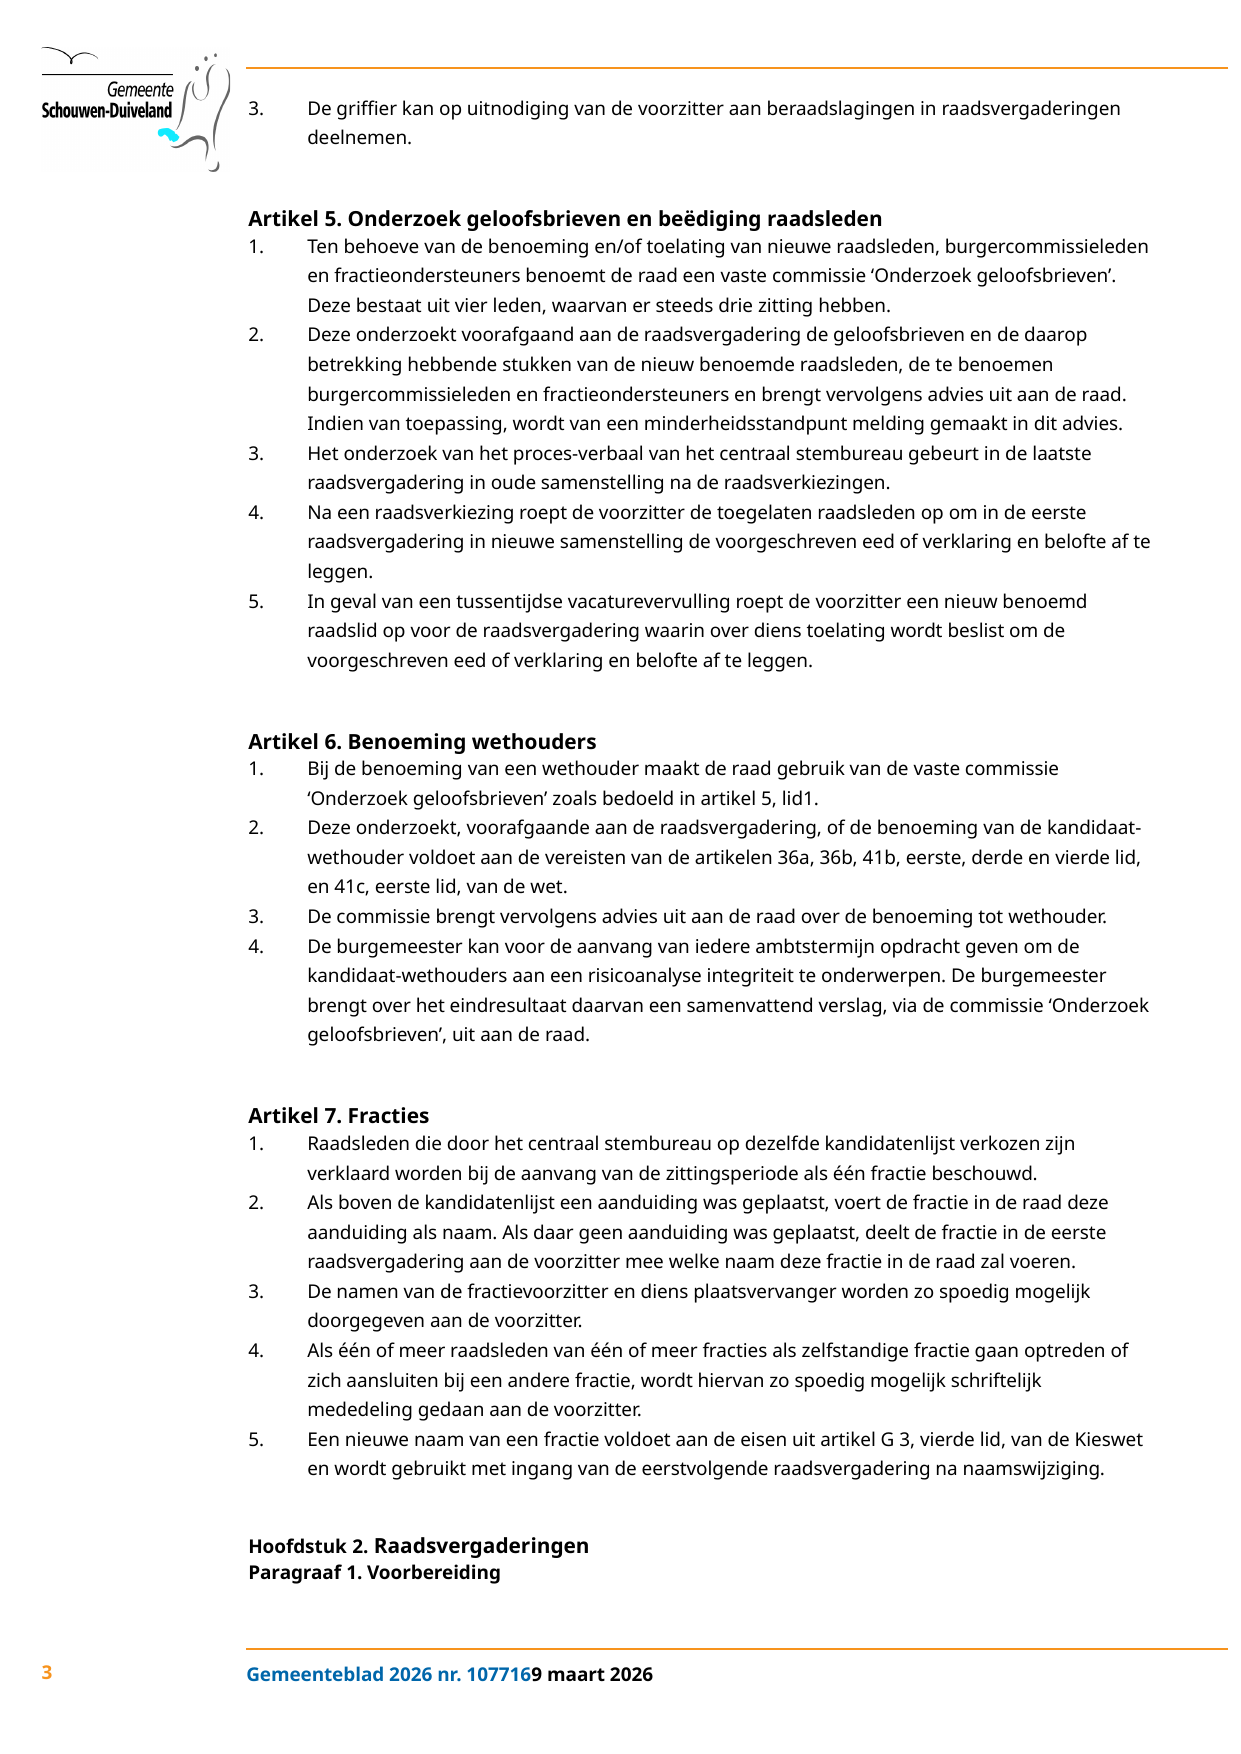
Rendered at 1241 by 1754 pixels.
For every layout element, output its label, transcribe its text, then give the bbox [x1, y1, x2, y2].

text Hoofdstuk 2. Raadsvergaderingen [248, 1531, 1152, 1559]
list De namen van de fractievoorzitter en diens plaatsvervanger worden zo spoedig mogelijk doorgegeven aan de voorzitter. [248, 1278, 1152, 1333]
text Artikel 7. Fracties [248, 1102, 1152, 1130]
text Artikel 6. Benoeming wethouders [248, 727, 1152, 755]
picture [41, 47, 231, 172]
list De burgemeester kan voor de aanvang van iedere ambtstermijn opdracht geven om de kandidaat-wethouders aan een risicoanalyse integriteit te onderwerpen. De burgemeester brengt over het eindresultaat daarvan een samenvattend verslag, via de commissie ‘Onderzoek geloofsbrieven’, uit aan de raad. [248, 933, 1152, 1047]
list Als boven de kandidatenlijst een aanduiding was geplaatst, voert de fractie in de raad deze aanduiding als naam. Als daar geen aanduiding was geplaatst, deelt de fractie in de eerste raadsvergadering aan de voorzitter mee welke naam deze fractie in de raad zal voeren. [248, 1189, 1152, 1274]
list In geval van een tussentijdse vacaturevervulling roept de voorzitter een nieuw benoemd raadslid op voor de raadsvergadering waarin over diens toelating wordt beslist om de voorgeschreven eed of verklaring en belofte af te leggen. [248, 588, 1152, 673]
list Een nieuwe naam van een fractie voldoet aan de eisen uit artikel G 3, vierde lid, van de Kieswet en wordt gebruikt met ingang van de eerstvolgende raadsvergadering na naamswijziging. [248, 1426, 1152, 1481]
list Het onderzoek van het proces-verbaal van het centraal stembureau gebeurt in de laatste raadsvergadering in oude samenstelling na de raadsverkiezingen. [248, 440, 1152, 495]
list Deze onderzoekt, voorafgaande aan de raadsvergadering, of de benoeming van de kandidaat-wethouder voldoet aan de vereisten van de artikelen 36a, 36b, 41b, eerste, derde en vierde lid, en 41c, eerste lid, van de wet. [248, 814, 1152, 899]
list Ten behoeve van de benoeming en/of toelating van nieuwe raadsleden, burgercommissieleden en fractieondersteuners benoemt de raad een vaste commissie ‘Onderzoek geloofsbrieven’. Deze bestaat uit vier leden, waarvan er steeds drie zitting hebben. [248, 233, 1152, 318]
list Raadsleden die door het centraal stembureau op dezelfde kandidatenlijst verkozen zijn verklaard worden bij de aanvang van de zittingsperiode als één fractie beschouwd. [248, 1130, 1152, 1185]
list Na een raadsverkiezing roept de voorzitter de toegelaten raadsleden op om in de eerste raadsvergadering in nieuwe samenstelling de voorgeschreven eed of verklaring en belofte af te leggen. [248, 499, 1152, 584]
list Bij de benoeming van een wethouder maakt de raad gebruik van de vaste commissie ‘Onderzoek geloofsbrieven’ zoals bedoeld in artikel 5, lid1. [248, 755, 1152, 811]
text Paragraaf 1. Voorbereiding [248, 1559, 1152, 1585]
text Artikel 5. Onderzoek geloofsbrieven en beëdiging raadsleden [248, 204, 1152, 233]
list Deze onderzoekt voorafgaand aan de raadsvergadering de geloofsbrieven en de daarop betrekking hebbende stukken van de nieuw benoemde raadsleden, de te benoemen burgercommissieleden en fractieondersteuners en brengt vervolgens advies uit aan de raad. Indien van toepassing, wordt van een minderheidsstandpunt melding gemaakt in dit advies. [248, 322, 1152, 436]
list Als één of meer raadsleden van één of meer fracties als zelfstandige fractie gaan optreden of zich aansluiten bij een andere fractie, wordt hiervan zo spoedig mogelijk schriftelijk mededeling gedaan aan de voorzitter. [248, 1337, 1152, 1422]
list De commissie brengt vervolgens advies uit aan de raad over de benoeming tot wethouder. [248, 903, 1152, 929]
list De griffier kan op uitnodiging van de voorzitter aan beraadslagingen in raadsvergaderingen deelnemen. [248, 95, 1152, 150]
